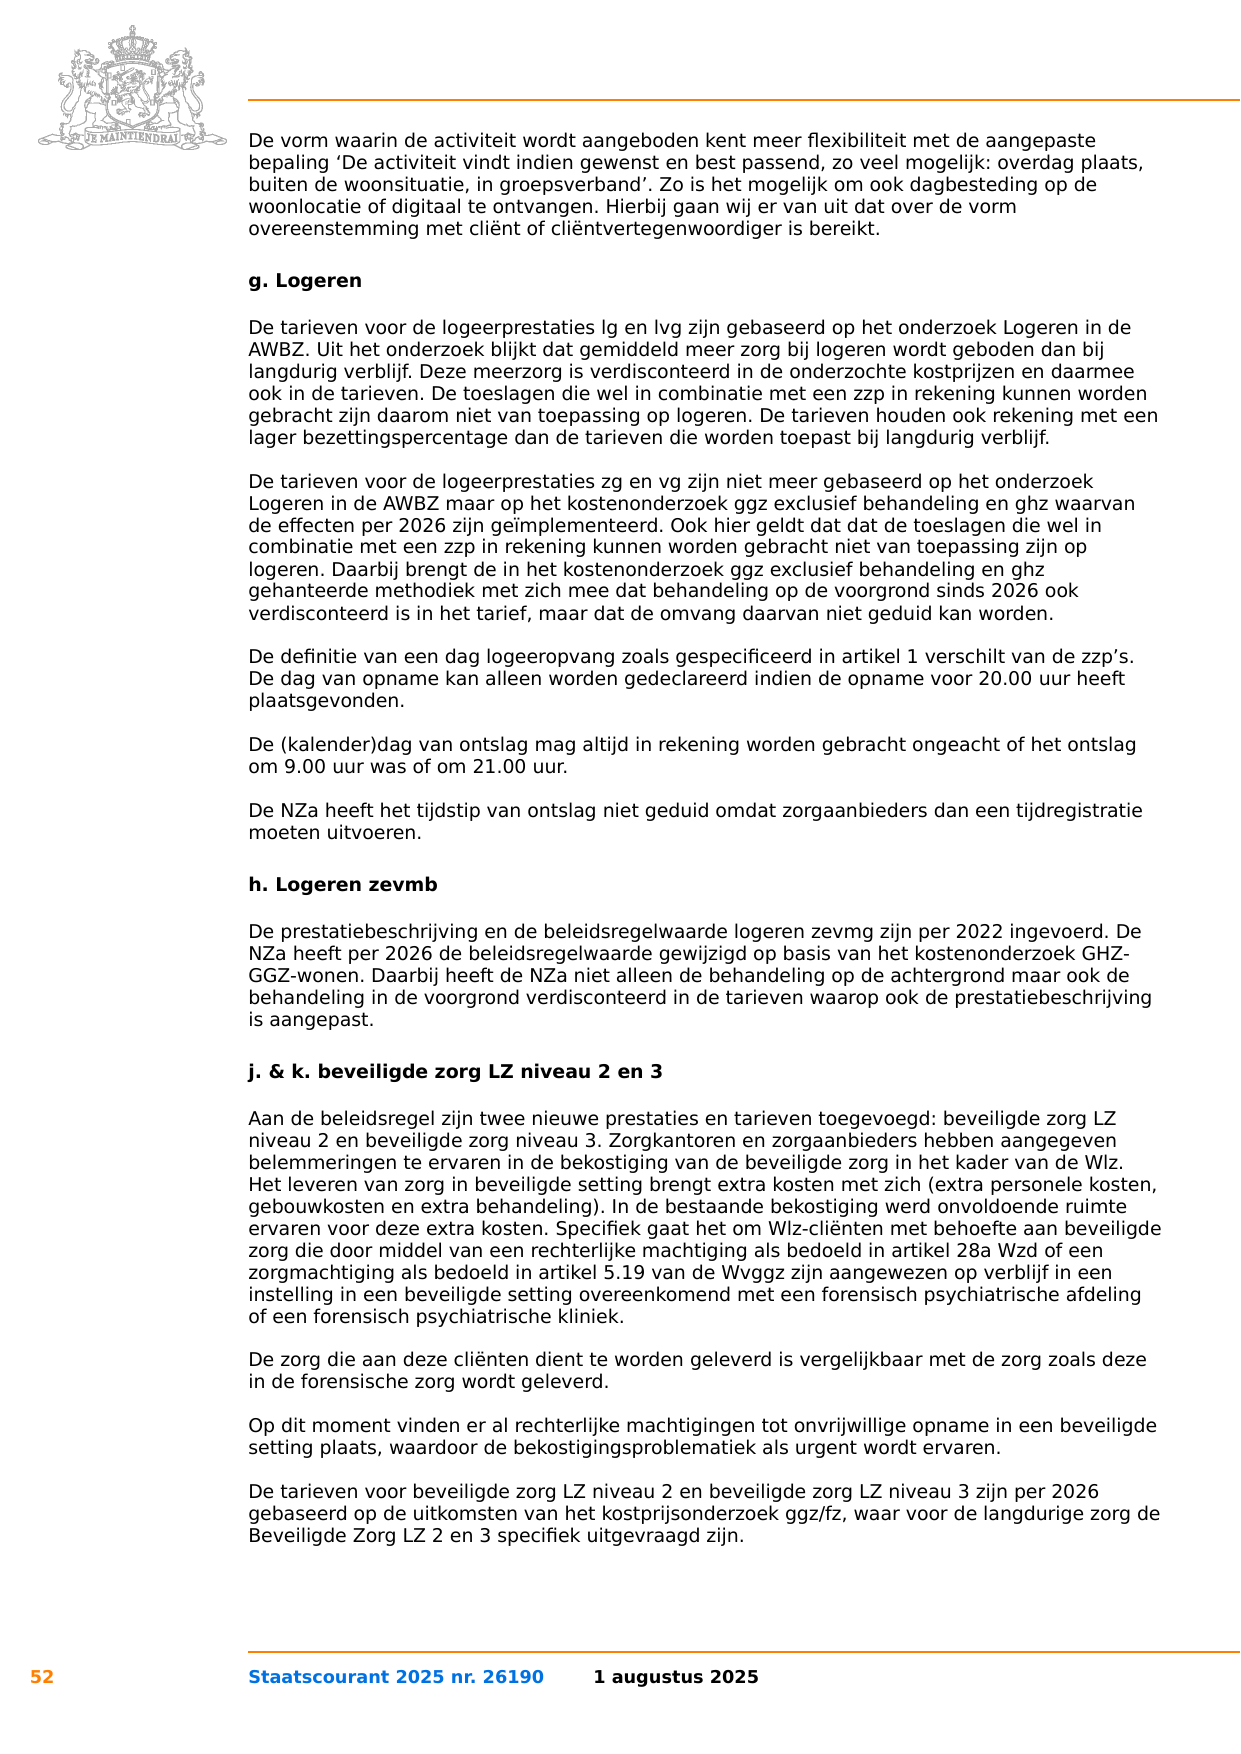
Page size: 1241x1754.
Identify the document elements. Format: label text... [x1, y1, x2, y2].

text Op dit moment vinden er al rechterlijke machtigingen tot onvrijwillige opname in een beveiligde setting plaats, waardoor de bekostigingsproblematiek als urgent wordt ervaren. [248, 1415, 1163, 1459]
text De tarieven voor de logeerprestaties lg en lvg zijn gebaseerd op het onderzoek Logeren in de AWBZ. Uit het onderzoek blijkt dat gemiddeld meer zorg bij logeren wordt geboden dan bij langdurig verblijf. Deze meerzorg is verdisconteerd in de onderzochte kostprijzen en daarmee ook in de tarieven. De toeslagen die wel in combinatie met een zzp in rekening kunnen worden gebracht zijn daarom niet van toepassing op logeren. De tarieven houden ook rekening met een lager bezettingspercentage dan de tarieven die worden toepast bij langdurig verblijf. [248, 317, 1163, 449]
text De tarieven voor beveiligde zorg LZ niveau 2 en beveiligde zorg LZ niveau 3 zijn per 2026 gebaseerd op de uitkomsten van het kostprijsonderzoek ggz/fz, waar voor de langdurige zorg de Beveiligde Zorg LZ 2 en 3 specifiek uitgevraagd zijn. [248, 1481, 1163, 1547]
text Aan de beleidsregel zijn twee nieuwe prestaties en tarieven toegevoegd: beveiligde zorg LZ niveau 2 en beveiligde zorg niveau 3. Zorgkantoren en zorgaanbieders hebben aangegeven belemmeringen te ervaren in de bekostiging van de beveiligde zorg in het kader van de Wlz. Het leveren van zorg in beveiligde setting brengt extra kosten met zich (extra personele kosten, gebouwkosten en extra behandeling). In de bestaande bekostiging werd onvoldoende ruimte ervaren voor deze extra kosten. Specifiek gaat het om Wlz-cliënten met behoefte aan beveiligde zorg die door middel van een rechterlijke machtiging als bedoeld in artikel 28a Wzd of een zorgmachtiging als bedoeld in artikel 5.19 van de Wvggz zijn aangewezen op verblijf in een instelling in een beveiligde setting overeenkomend met een forensisch psychiatrische afdeling of een forensisch psychiatrische kliniek. [248, 1108, 1163, 1327]
text De zorg die aan deze cliënten dient te worden geleverd is vergelijkbaar met de zorg zoals deze in de forensische zorg wordt geleverd. [248, 1349, 1163, 1393]
text De definitie van een dag logeeropvang zoals gespecificeerd in artikel 1 verschilt van de zzp’s. De dag van opname kan alleen worden gedeclareerd indien de opname voor 20.00 uur heeft plaatsgevonden. [248, 646, 1163, 712]
picture [38, 25, 227, 150]
subtitle j. & k. beveiligde zorg LZ niveau 2 en 3 [248, 1061, 1163, 1083]
subtitle g. Logeren [248, 270, 1163, 292]
text De NZa heeft het tijdstip van ontslag niet geduid omdat zorgaanbieders dan een tijdregistratie moeten uitvoeren. [248, 800, 1163, 844]
text De (kalender)dag van ontslag mag altijd in rekening worden gebracht ongeacht of het ontslag om 9.00 uur was of om 21.00 uur. [248, 734, 1163, 778]
subtitle h. Logeren zevmb [248, 874, 1163, 896]
text De vorm waarin de activiteit wordt aangeboden kent meer flexibiliteit met de aangepaste bepaling ‘De activiteit vindt indien gewenst en best passend, zo veel mogelijk: overdag plaats, buiten de woonsituatie, in groepsverband’. Zo is het mogelijk om ook dagbesteding op de woonlocatie of digitaal te ontvangen. Hierbij gaan wij er van uit dat over de vorm overeenstemming met cliënt of cliëntvertegenwoordiger is bereikt. [248, 130, 1163, 240]
text De prestatiebeschrijving en de beleidsregelwaarde logeren zevmg zijn per 2022 ingevoerd. De NZa heeft per 2026 de beleidsregelwaarde gewijzigd op basis van het kostenonderzoek GHZ-GGZ-wonen. Daarbij heeft de NZa niet alleen de behandeling op de achtergrond maar ook de behandeling in de voorgrond verdisconteerd in de tarieven waarop ook de prestatiebeschrijving is aangepast. [248, 921, 1163, 1031]
text De tarieven voor de logeerprestaties zg en vg zijn niet meer gebaseerd op het onderzoek Logeren in de AWBZ maar op het kostenonderzoek ggz exclusief behandeling en ghz waarvan de effecten per 2026 zijn geïmplementeerd. Ook hier geldt dat dat de toeslagen die wel in combinatie met een zzp in rekening kunnen worden gebracht niet van toepassing zijn op logeren. Daarbij brengt de in het kostenonderzoek ggz exclusief behandeling en ghz gehanteerde methodiek met zich mee dat behandeling op de voorgrond sinds 2026 ook verdisconteerd is in het tarief, maar dat de omvang daarvan niet geduid kan worden. [248, 471, 1163, 624]
